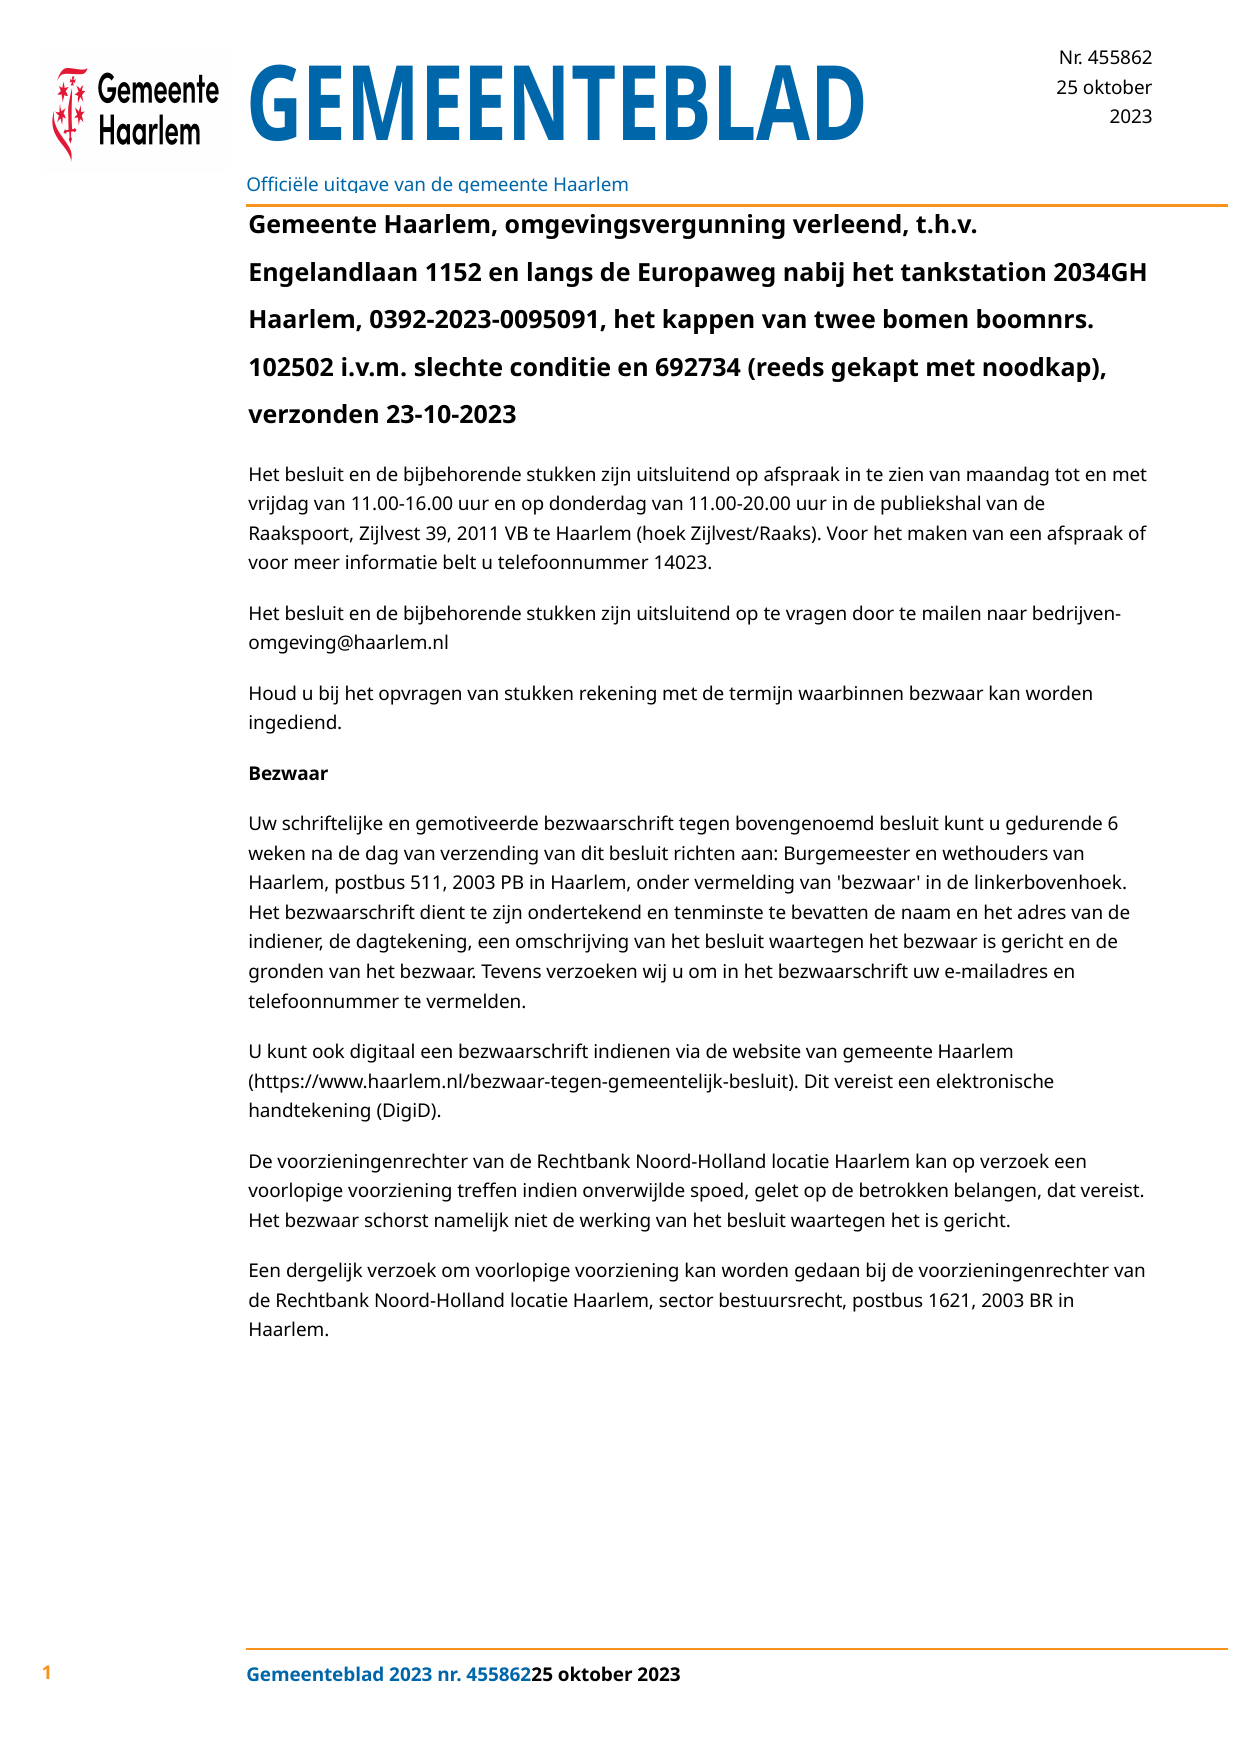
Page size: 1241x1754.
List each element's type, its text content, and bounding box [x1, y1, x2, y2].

picture [41, 47, 231, 172]
text Het besluit en de bijbehorende stukken zijn uitsluitend op afspraak in te zien van maandag tot en met vrijdag van 11.00-16.00 uur en op donderdag van 11.00-20.00 uur in de publiekshal van de Raakspoort, Zijlvest 39, 2011 VB te Haarlem (hoek Zijlvest/Raaks). Voor het maken van een afspraak of voor meer informatie belt u telefoonnummer 14023. [248, 461, 1152, 575]
text Houd u bij het opvragen van stukken rekening met de termijn waarbinnen bezwaar kan worden ingediend. [248, 680, 1152, 735]
text Het besluit en de bijbehorende stukken zijn uitsluitend op te vragen door te mailen naar bedrijven-omgeving@haarlem.nl [248, 600, 1152, 655]
text De voorzieningenrechter van de Rechtbank Noord-Holland locatie Haarlem kan op verzoek een voorlopige voorziening treffen indien onverwijlde spoed, gelet op de betrokken belangen, dat vereist. Het bezwaar schorst namelijk niet de werking van het besluit waartegen het is gericht. [248, 1148, 1152, 1233]
text Een dergelijk verzoek om voorlopige voorziening kan worden gedaan bij de voorzieningenrechter van de Rechtbank Noord-Holland locatie Haarlem, sector bestuursrecht, postbus 1621, 2003 BR in Haarlem. [248, 1257, 1152, 1342]
text Gemeente Haarlem, omgevingsvergunning verleend, t.h.v. Engelandlaan 1152 en langs de Europaweg nabij het tankstation 2034GH Haarlem, 0392-2023-0095091, het kappen van twee bomen boomnrs. 102502 i.v.m. slechte conditie en 692734 (reeds gekapt met noodkap), verzonden 23-10-2023 [248, 207, 1152, 431]
text Uw schriftelijke en gemotiveerde bezwaarschrift tegen bovengenoemd besluit kunt u gedurende 6 weken na de dag van verzending van dit besluit richten aan: Burgemeester en wethouders van Haarlem, postbus 511, 2003 PB in Haarlem, onder vermelding van 'bezwaar' in de linkerbovenhoek. Het bezwaarschrift dient te zijn ondertekend en tenminste te bevatten de naam en het adres van de indiener, de dagtekening, een omschrijving van het besluit waartegen het bezwaar is gericht en de gronden van het bezwaar. Tevens verzoeken wij u om in het bezwaarschrift uw e-mailadres en telefoonnummer te vermelden. [248, 810, 1152, 1013]
text U kunt ook digitaal een bezwaarschrift indienen via de website van gemeente Haarlem (https://www.haarlem.nl/bezwaar-tegen-gemeentelijk-besluit). Dit vereist een elektronische handtekening (DigiD). [248, 1038, 1152, 1123]
text Bezwaar [248, 760, 1152, 786]
